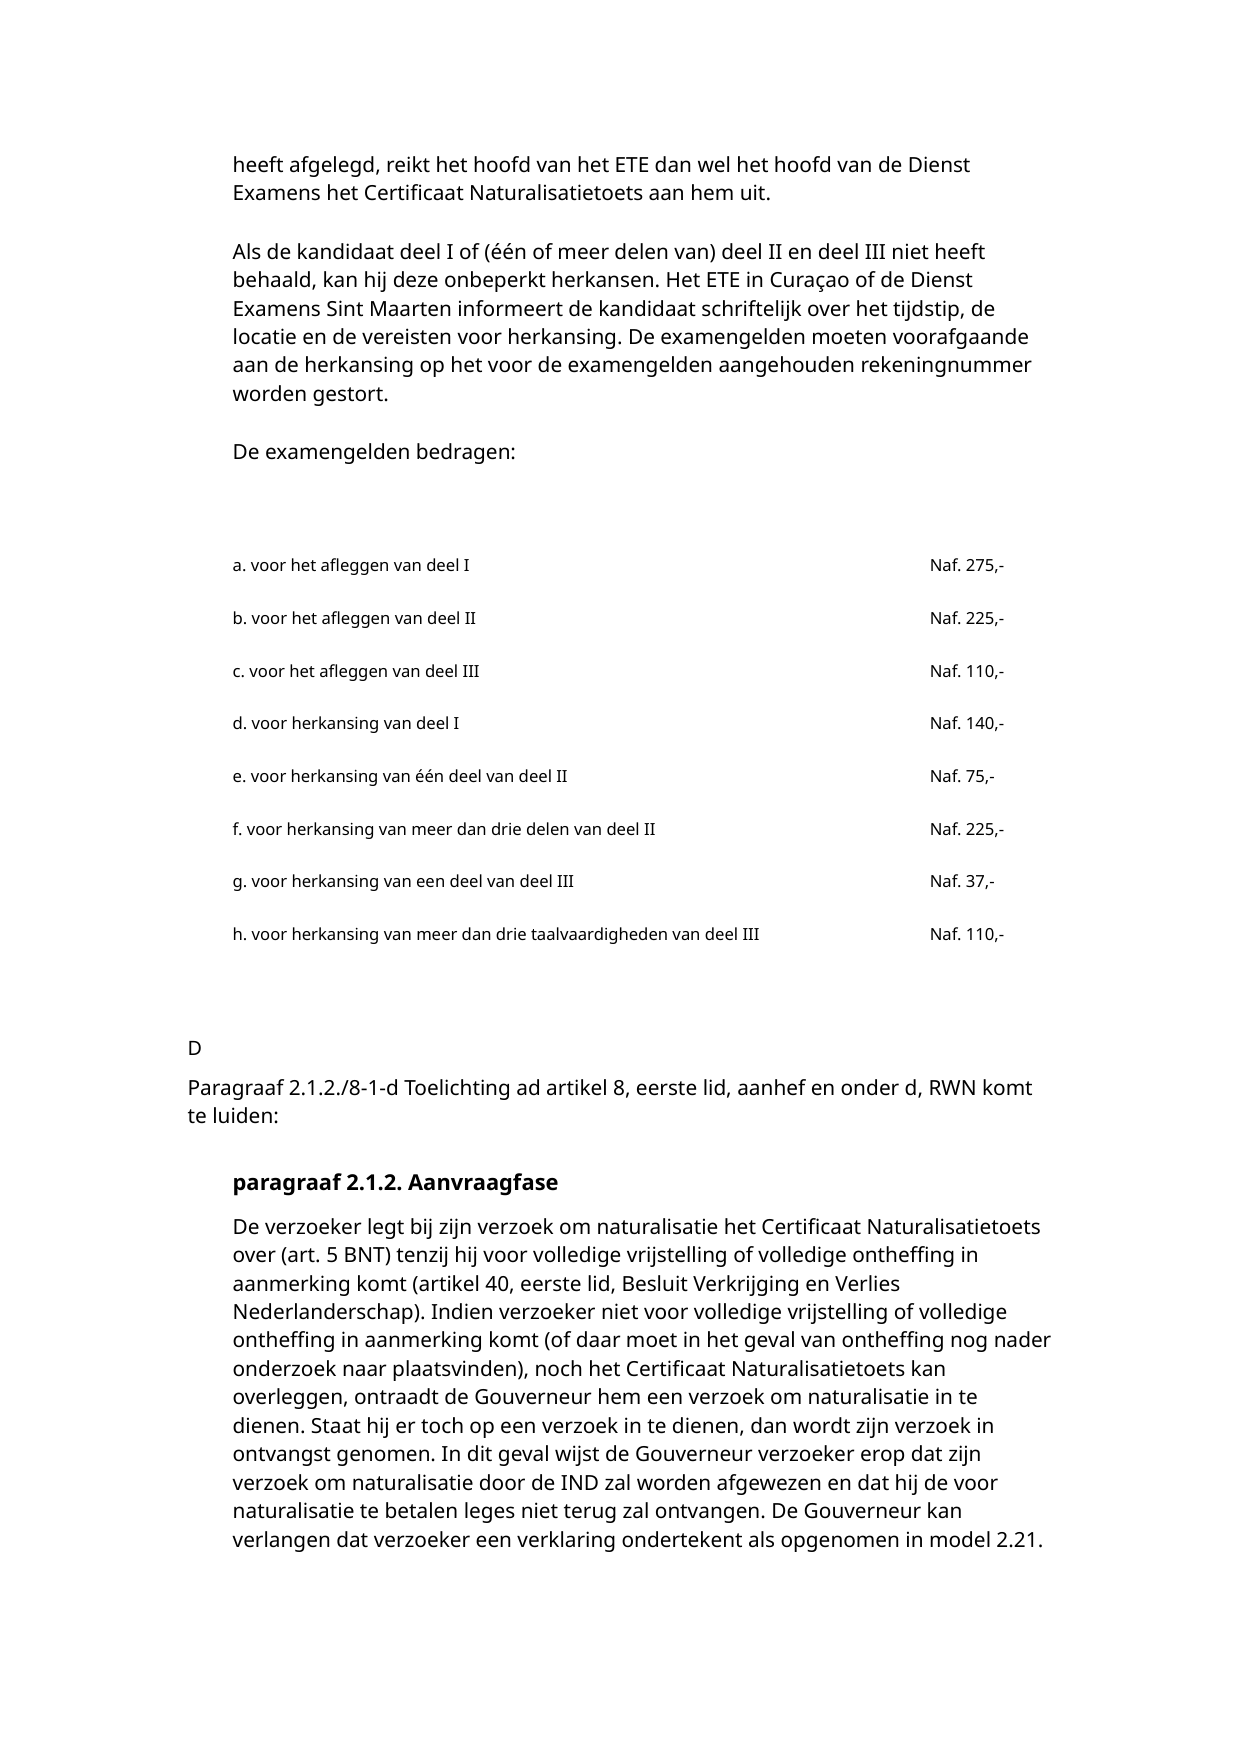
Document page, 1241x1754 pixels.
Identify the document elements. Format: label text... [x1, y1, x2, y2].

table_cell e. voor herkansing van één deel van deel II [233, 765, 929, 817]
table_cell Naf. 225,- [930, 818, 1053, 870]
table_cell h. voor herkansing van meer dan drie taalvaardigheden van deel III [233, 923, 929, 976]
table_cell Naf. 37,- [930, 870, 1053, 923]
table_cell Naf. 140,- [930, 712, 1053, 765]
table_cell Naf. 75,- [930, 765, 1053, 817]
text Als de kandidaat deel I of (één of meer delen van) deel II en deel III niet heeft behaald, kan hij deze onbeperkt herkansen. Het ETE in Curaçao of de Dienst Examens Sint Maarten informeert de kandidaat schriftelijk over het tijdstip, de locatie en de vereisten voor herkansing. De examengelden moeten voorafgaande aan de herkansing op het voor de examengelden aangehouden rekeningnummer worden gestort. [232, 237, 1053, 407]
text Paragraaf 2.1.2./8-1-d Toelichting ad artikel 8, eerste lid, aanhef en onder d, RWN komt te luiden: [187, 1073, 1053, 1129]
text heeft afgelegd, reikt het hoofd van het ETE dan wel het hoofd van de Dienst Examens het Certificaat Naturalisatietoets aan hem uit. [232, 150, 1053, 207]
table_header a. voor het afleggen van deel I [233, 554, 929, 607]
table_cell f. voor herkansing van meer dan drie delen van deel II [233, 818, 929, 870]
text De examengelden bedragen: [232, 437, 1053, 466]
text De verzoeker legt bij zijn verzoek om naturalisatie het Certificaat Naturalisatietoets over (art. 5 BNT) tenzij hij voor volledige vrijstelling of volledige ontheffing in aanmerking komt (artikel 40, eerste lid, Besluit Verkrijging en Verlies Nederlanderschap). Indien verzoeker niet voor volledige vrijstelling of volledige ontheffing in aanmerking komt (of daar moet in het geval van ontheffing nog nader onderzoek naar plaatsvinden), noch het Certificaat Naturalisatietoets kan overleggen, ontraadt de Gouverneur hem een verzoek om naturalisatie in te dienen. Staat hij er toch op een verzoek in te dienen, dan wordt zijn verzoek in ontvangst genomen. In dit geval wijst de Gouverneur verzoeker erop dat zijn verzoek om naturalisatie door de IND zal worden afgewezen en dat hij de voor naturalisatie te betalen leges niet terug zal ontvangen. De Gouverneur kan verlangen dat verzoeker een verklaring ondertekent als opgenomen in model 2.21. [232, 1212, 1053, 1553]
table_cell Naf. 225,- [930, 607, 1053, 659]
table_header Naf. 275,- [930, 554, 1053, 607]
subtitle paragraaf 2.1.2. Aanvraagfase [232, 1167, 1053, 1197]
table_cell d. voor herkansing van deel I [233, 712, 929, 765]
table_cell g. voor herkansing van een deel van deel III [233, 870, 929, 923]
table_cell b. voor het afleggen van deel II [233, 607, 929, 659]
table_cell Naf. 110,- [930, 923, 1053, 976]
table_cell Naf. 110,- [930, 659, 1053, 712]
text D [187, 1034, 1053, 1061]
table_cell c. voor het afleggen van deel III [233, 659, 929, 712]
